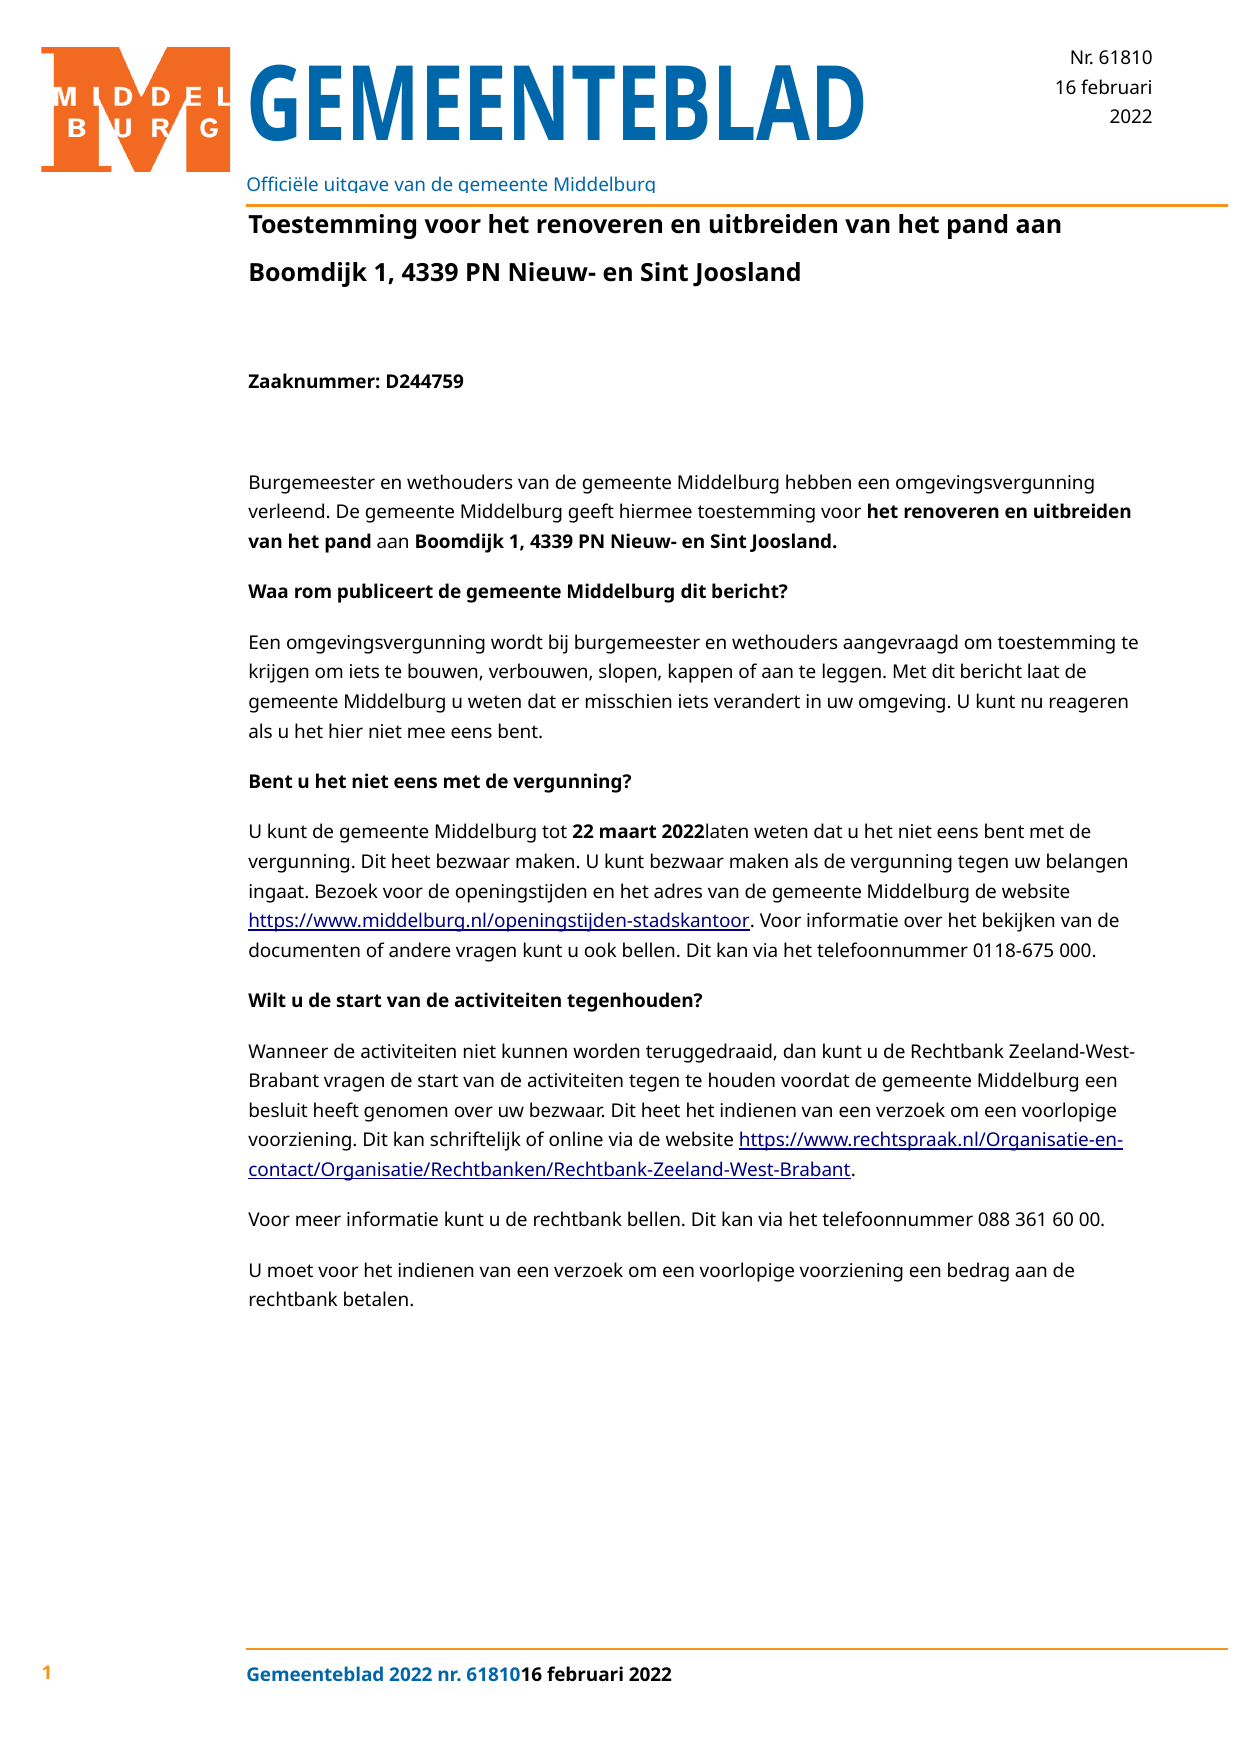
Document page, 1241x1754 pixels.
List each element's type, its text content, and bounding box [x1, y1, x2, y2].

text Toestemming voor het renoveren en uitbreiden van het pand aan Boomdijk 1, 4339 PN Nieuw- en Sint Joosland [248, 207, 1152, 288]
text Wilt u de start van de activiteiten tegenhouden? [248, 987, 1152, 1013]
picture [41, 47, 231, 172]
text Burgemeester en wethouders van de gemeente Middelburg hebben een omgevingsvergunning verleend. De gemeente Middelburg geeft hiermee toestemming voor het renoveren en uitbreiden van het pand aan Boomdijk 1, 4339 PN Nieuw- en Sint Joosland. [248, 469, 1152, 554]
text Voor meer informatie kunt u de rechtbank bellen. Dit kan via het telefoonnummer 088 361 60 00. [248, 1207, 1152, 1232]
text Een omgevingsvergunning wordt bij burgemeester en wethouders aangevraagd om toestemming te krijgen om iets te bouwen, verbouwen, slopen, kappen of aan te leggen. Met dit bericht laat de gemeente Middelburg u weten dat er misschien iets verandert in uw omgeving. U kunt nu reageren als u het hier niet mee eens bent. [248, 629, 1152, 744]
text Zaaknummer: D244759 [248, 368, 1152, 394]
text Bent u het niet eens met de vergunning? [248, 768, 1152, 794]
text U kunt de gemeente Middelburg tot 22 maart 2022laten weten dat u het niet eens bent met de vergunning. Dit heet bezwaar maken. U kunt bezwaar maken als de vergunning tegen uw belangen ingaat. Bezoek voor de openingstijden en het adres van de gemeente Middelburg de website https://www.middelburg.nl/openingstijden-stadskantoor. Voor informatie over het bekijken van de documenten of andere vragen kunt u ook bellen. Dit kan via het telefoonnummer 0118-675 000. [248, 819, 1152, 963]
text Waa rom publiceert de gemeente Middelburg dit bericht? [248, 579, 1152, 604]
text U moet voor het indienen van een verzoek om een voorlopige voorziening een bedrag aan de rechtbank betalen. [248, 1257, 1152, 1312]
text Wanneer de activiteiten niet kunnen worden teruggedraaid, dan kunt u de Rechtbank Zeeland-West-Brabant vragen de start van de activiteiten tegen te houden voordat de gemeente Middelburg een besluit heeft genomen over uw bezwaar. Dit heet het indienen van een verzoek om een voorlopige voorziening. Dit kan schriftelijk of online via de website https://www.rechtspraak.nl/Organisatie-en-contact/Organisatie/Rechtbanken/Rechtbank-Zeeland-West-Brabant. [248, 1038, 1152, 1182]
